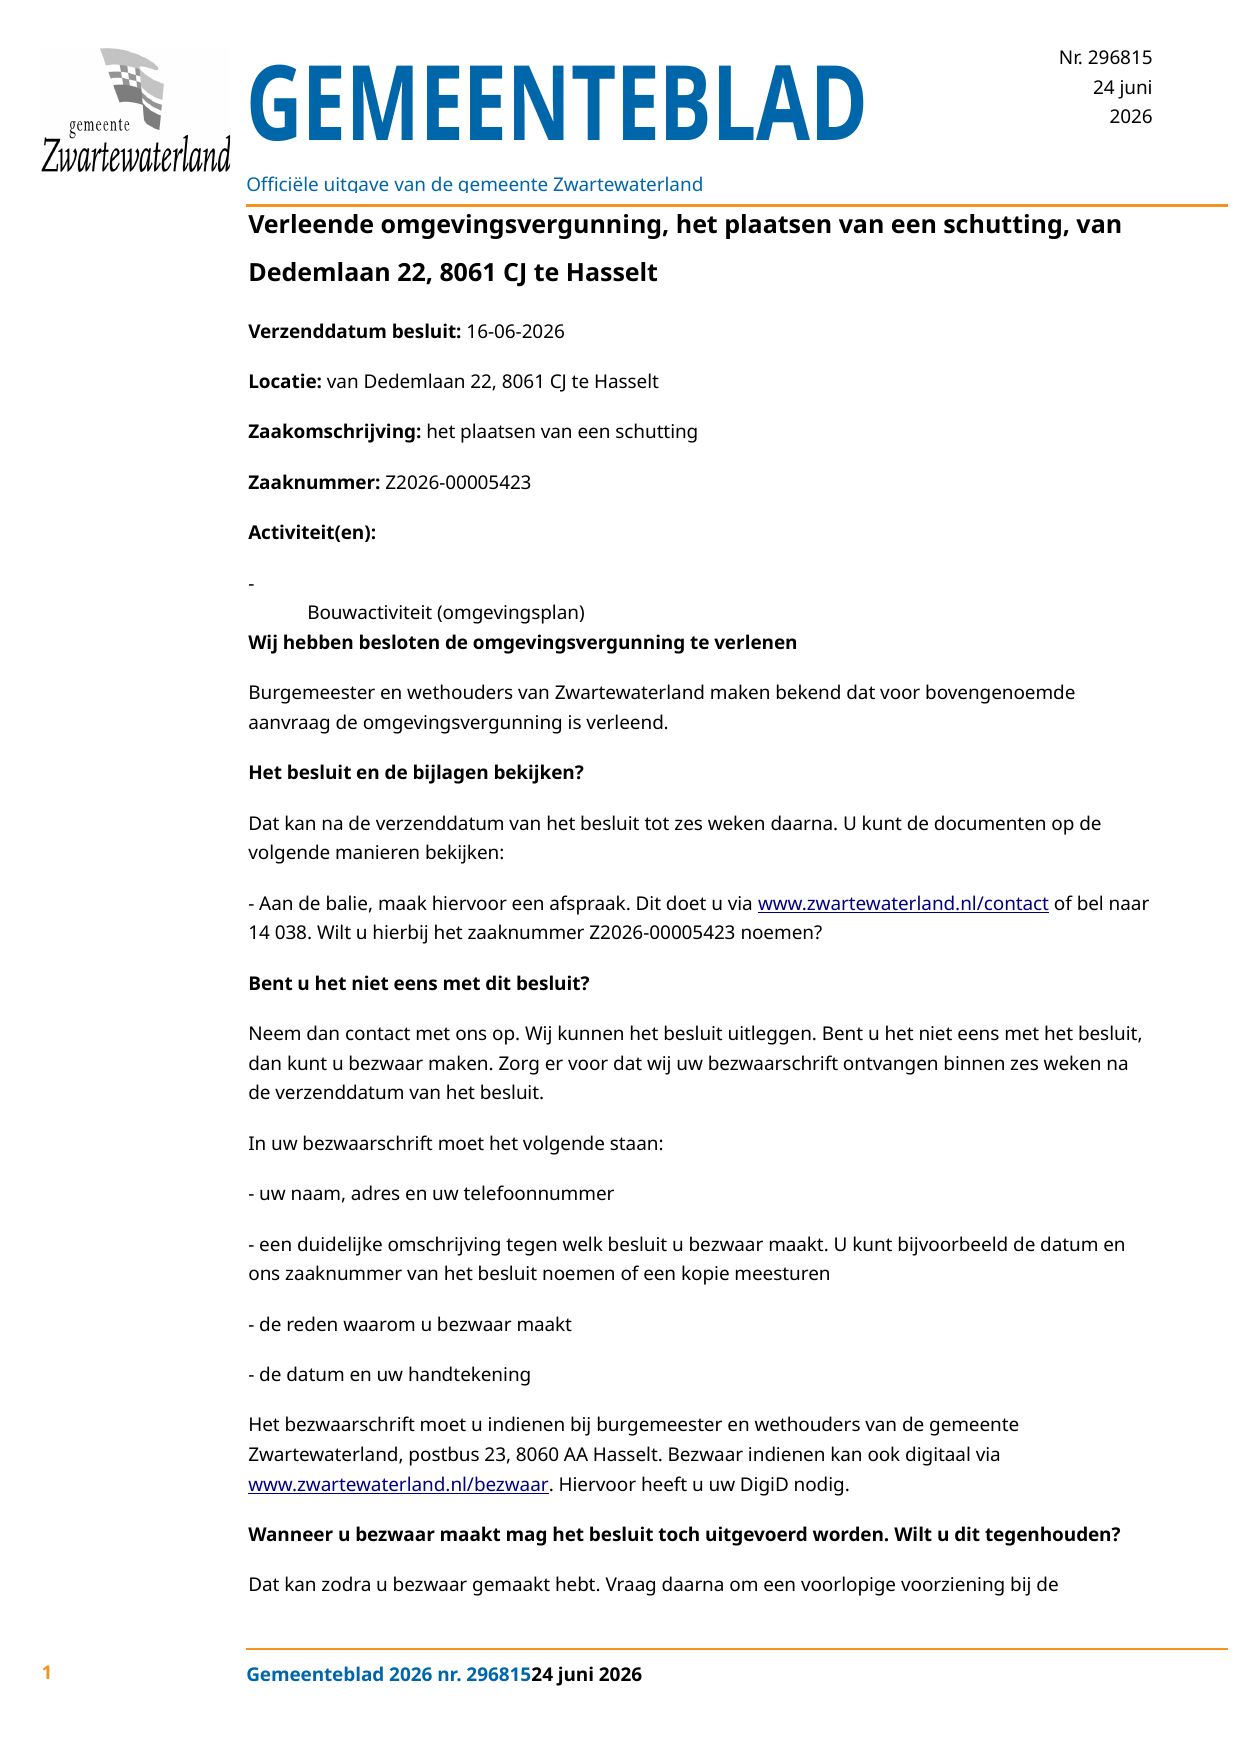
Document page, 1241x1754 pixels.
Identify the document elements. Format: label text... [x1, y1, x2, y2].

text Neem dan contact met ons op. Wij kunnen het besluit uitleggen. Bent u het niet eens met het besluit, dan kunt u bezwaar maken. Zorg er voor dat wij uw bezwaarschrift ontvangen binnen zes weken na de verzenddatum van het besluit. [248, 1020, 1152, 1105]
text Dat kan zodra u bezwaar gemaakt hebt. Vraag daarna om een voorlopige voorziening bij de [248, 1572, 1152, 1597]
text Verleende omgevingsvergunning, het plaatsen van een schutting, van Dedemlaan 22, 8061 CJ te Hasselt [248, 207, 1152, 288]
text Bent u het niet eens met dit besluit? [248, 970, 1152, 996]
text - een duidelijke omschrijving tegen welk besluit u bezwaar maakt. U kunt bijvoorbeeld de datum en ons zaaknummer van het besluit noemen of een kopie meesturen [248, 1231, 1152, 1286]
list Bouwactiviteit (omgevingsplan) [248, 599, 1152, 625]
text Verzenddatum besluit: 16-06-2026 [248, 318, 1152, 344]
picture [41, 47, 231, 172]
text - de datum en uw handtekening [248, 1361, 1152, 1387]
text Burgemeester en wethouders van Zwartewaterland maken bekend dat voor bovengenoemde aanvraag de omgevingsvergunning is verleend. [248, 679, 1152, 735]
text Zaakomschrijving: het plaatsen van een schutting [248, 419, 1152, 444]
text - de reden waarom u bezwaar maakt [248, 1311, 1152, 1337]
text Activiteit(en): [248, 519, 1152, 545]
text - uw naam, adres en uw telefoonnummer [248, 1180, 1152, 1206]
text Het bezwaarschrift moet u indienen bij burgemeester en wethouders van de gemeente Zwartewaterland, postbus 23, 8060 AA Hasselt. Bezwaar indienen kan ook digitaal via www.zwartewaterland.nl/bezwaar. Hiervoor heeft u uw DigiD nodig. [248, 1412, 1152, 1497]
text Zaaknummer: Z2026-00005423 [248, 469, 1152, 495]
text Dat kan na de verzenddatum van het besluit tot zes weken daarna. U kunt de documenten op de volgende manieren bekijken: [248, 810, 1152, 865]
text Locatie: van Dedemlaan 22, 8061 CJ te Hasselt [248, 368, 1152, 394]
text Wanneer u bezwaar maakt mag het besluit toch uitgevoerd worden. Wilt u dit tegenhouden? [248, 1521, 1152, 1547]
text - Aan de balie, maak hiervoor een afspraak. Dit doet u via www.zwartewaterland.nl/contact of bel naar 14 038. Wilt u hierbij het zaaknummer Z2026-00005423 noemen? [248, 890, 1152, 945]
text In uw bezwaarschrift moet het volgende staan: [248, 1130, 1152, 1156]
text Wij hebben besloten de omgevingsvergunning te verlenen [248, 629, 1152, 655]
text Het besluit en de bijlagen bekijken? [248, 759, 1152, 785]
